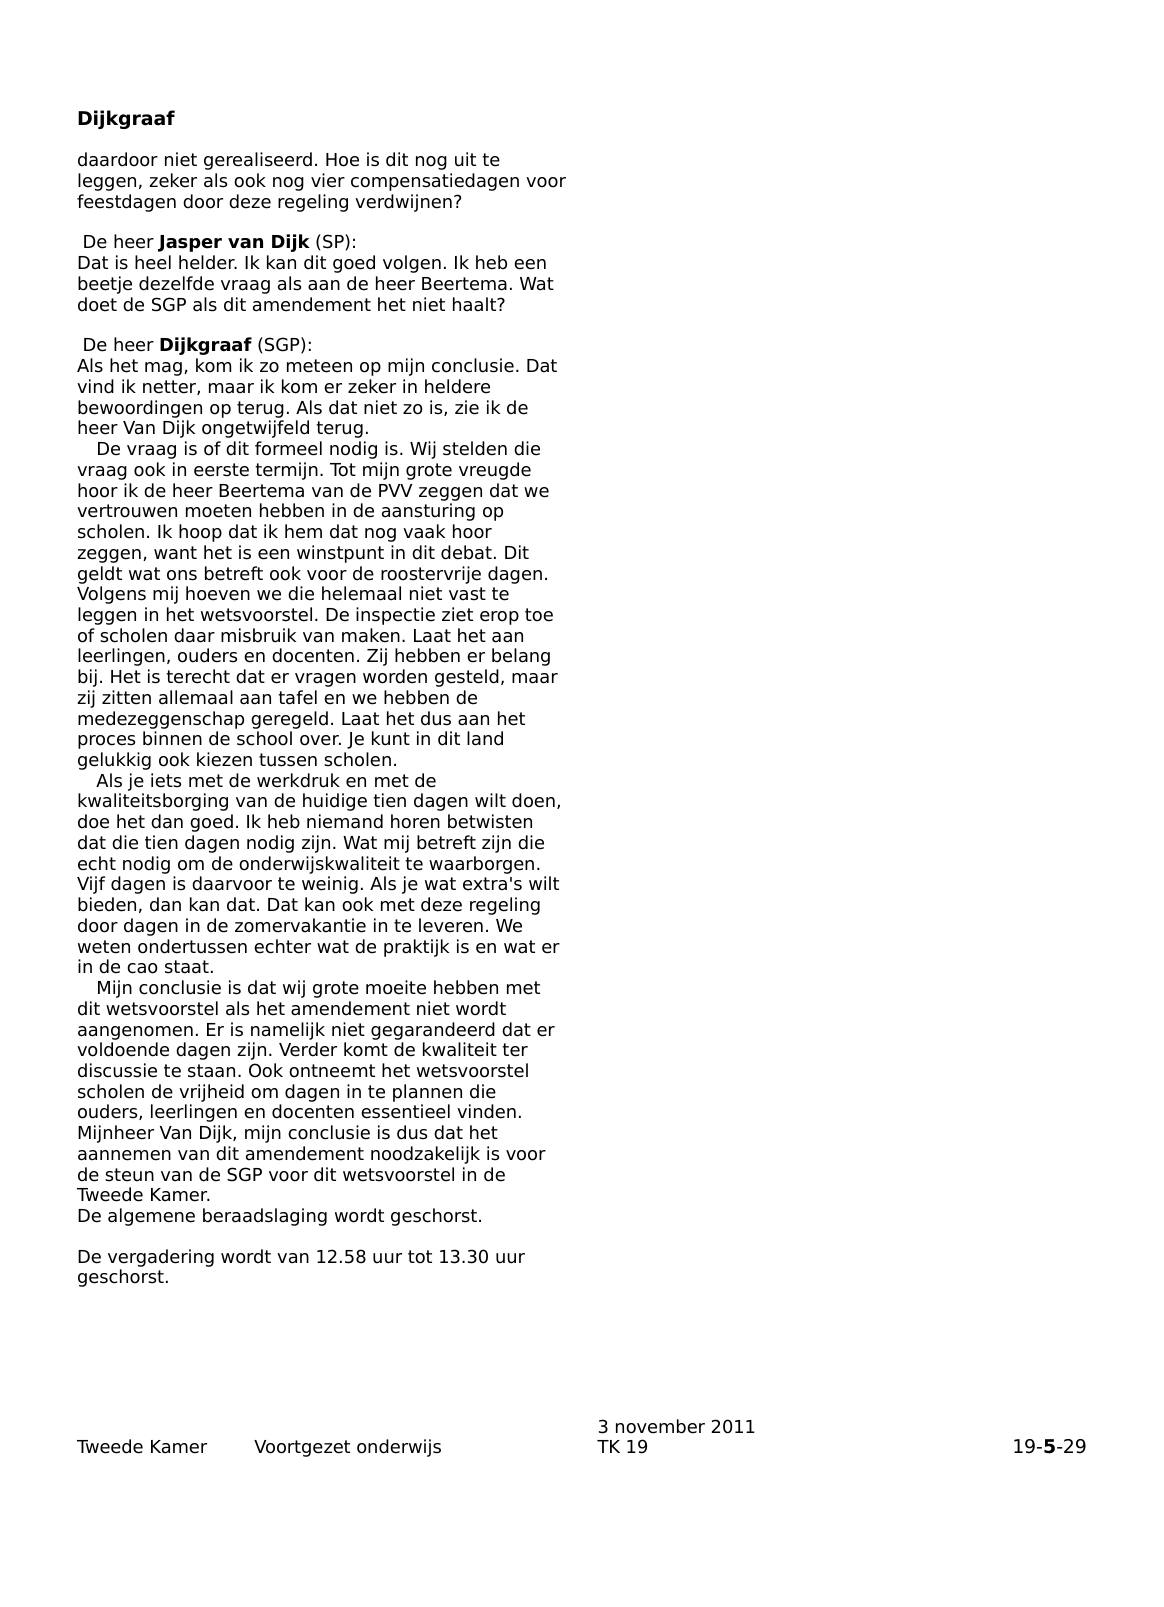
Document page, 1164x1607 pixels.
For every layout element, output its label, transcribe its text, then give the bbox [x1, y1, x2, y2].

text Mijn conclusie is dat wij grote moeite hebben met dit wetsvoorstel als het amendement niet wordt aangenomen. Er is namelijk niet gegarandeerd dat er voldoende dagen zijn. Verder komt de kwaliteit ter discussie te staan. Ook ontneemt het wetsvoorstel scholen de vrijheid om dagen in te plannen die ouders, leerlingen en docenten essentieel vinden. Mijnheer Van Dijk, mijn conclusie is dus dat het aannemen van dit amendement noodzakelijk is voor de steun van de SGP voor dit wetsvoorstel in de Tweede Kamer. [77, 978, 567, 1206]
text De heer Dijkgraaf (SGP): [77, 335, 567, 356]
text De vergadering wordt van 12.58 uur tot 13.30 uur geschorst. [77, 1247, 567, 1288]
text De vraag is of dit formeel nodig is. Wij stelden die vraag ook in eerste termijn. Tot mijn grote vreugde hoor ik de heer Beertema van de PVV zeggen dat we vertrouwen moeten hebben in de aansturing op scholen. Ik hoop dat ik hem dat nog vaak hoor zeggen, want het is een winstpunt in dit debat. Dit geldt wat ons betreft ook voor de roostervrije dagen. Volgens mij hoeven we die helemaal niet vast te leggen in het wetsvoorstel. De inspectie ziet erop toe of scholen daar misbruik van maken. Laat het aan leerlingen, ouders en docenten. Zij hebben er belang bij. Het is terecht dat er vragen worden gesteld, maar zij zitten allemaal aan tafel en we hebben de medezeggenschap geregeld. Laat het dus aan het proces binnen de school over. Je kunt in dit land gelukkig ook kiezen tussen scholen. [77, 439, 567, 771]
text De heer Jasper van Dijk (SP): [77, 232, 567, 253]
text De algemene beraadslaging wordt geschorst. [77, 1206, 567, 1227]
text daardoor niet gerealiseerd. Hoe is dit nog uit te leggen, zeker als ook nog vier compensatiedagen voor feestdagen door deze regeling verdwijnen? [77, 150, 567, 212]
text Als het mag, kom ik zo meteen op mijn conclusie. Dat vind ik netter, maar ik kom er zeker in heldere bewoordingen op terug. Als dat niet zo is, zie ik de heer Van Dijk ongetwijfeld terug. [77, 356, 567, 439]
text Als je iets met de werkdruk en met de kwaliteitsborging van de huidige tien dagen wilt doen, doe het dan goed. Ik heb niemand horen betwisten dat die tien dagen nodig zijn. Wat mij betreft zijn die echt nodig om de onderwijskwaliteit te waarborgen. Vijf dagen is daarvoor te weinig. Als je wat extra's wilt bieden, dan kan dat. Dat kan ook met deze regeling door dagen in de zomervakantie in te leveren. We weten ondertussen echter wat de praktijk is en wat er in de cao staat. [77, 771, 567, 978]
text Dat is heel helder. Ik kan dit goed volgen. Ik heb een beetje dezelfde vraag als aan de heer Beertema. Wat doet de SGP als dit amendement het niet haalt? [77, 253, 567, 315]
